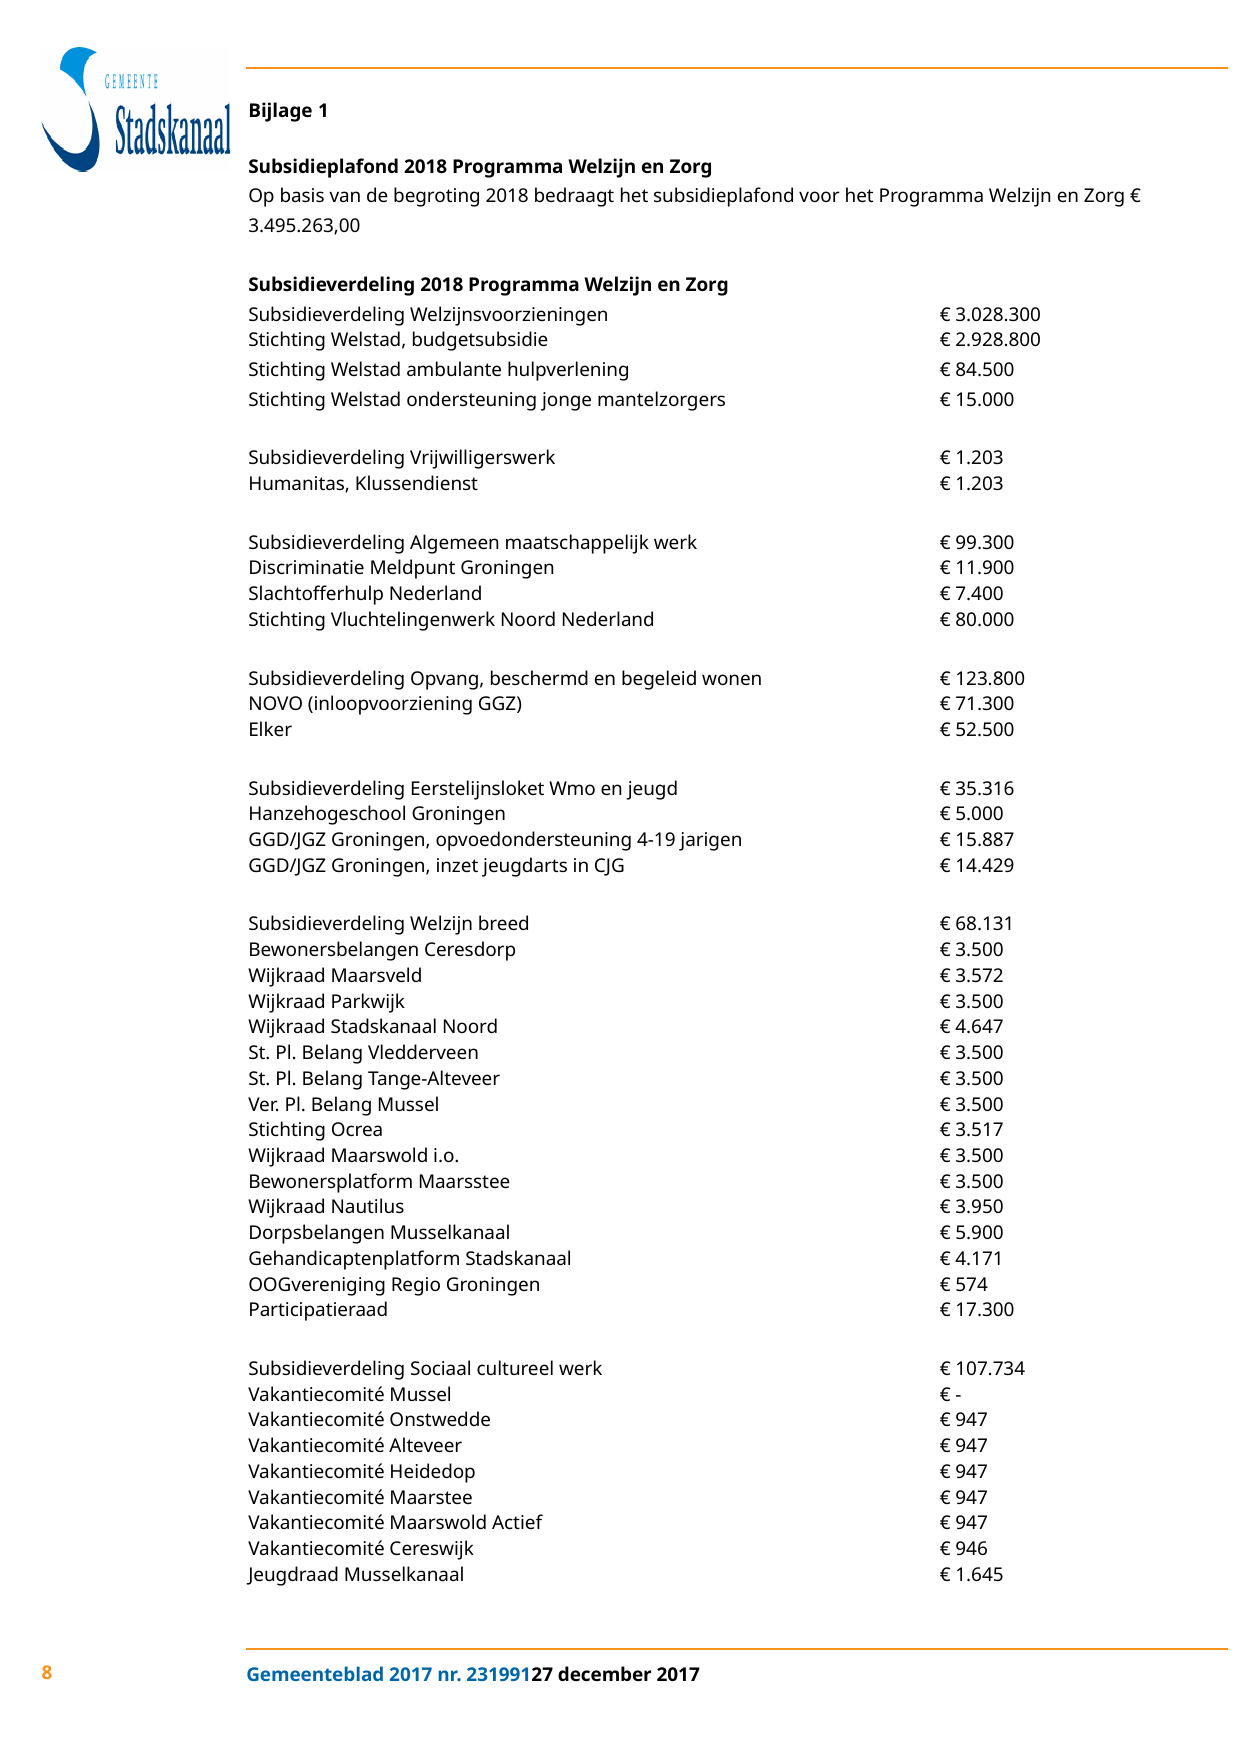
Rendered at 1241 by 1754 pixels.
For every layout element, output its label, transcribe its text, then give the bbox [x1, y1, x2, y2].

table_cell € 3.950 [940, 1194, 1152, 1219]
table_cell Wijkraad Maarsveld [248, 962, 939, 988]
table_cell € 3.500 [940, 1065, 1152, 1091]
table_header € 35.316 [940, 775, 1152, 801]
table_cell Vakantiecomité Cereswijk [248, 1535, 939, 1561]
table_header Subsidieverdeling Welzijnsvoorzieningen [248, 301, 939, 327]
table_cell Ver. Pl. Belang Mussel [248, 1091, 939, 1116]
table_cell € 1.203 [940, 470, 1152, 496]
table_cell € - [940, 1381, 1152, 1407]
table_cell € 4.647 [940, 1014, 1152, 1039]
table_header Subsidieverdeling Algemeen maatschappelijk werk [248, 529, 939, 554]
table_cell Wijkraad Maarswold i.o. [248, 1142, 939, 1168]
table_cell Wijkraad Parkwijk [248, 988, 939, 1013]
table_cell Slachtofferhulp Nederland [248, 580, 939, 606]
table_cell Discriminatie Meldpunt Groningen [248, 555, 939, 580]
table_cell € 3.500 [940, 1142, 1152, 1168]
table_cell € 947 [940, 1510, 1152, 1535]
table_cell € 15.887 [940, 826, 1152, 852]
table_header € 99.300 [940, 529, 1152, 554]
table_cell Bewonersbelangen Ceresdorp [248, 936, 939, 962]
table_cell € 3.500 [940, 988, 1152, 1013]
table_cell St. Pl. Belang Tange-Alteveer [248, 1065, 939, 1091]
picture [41, 47, 231, 172]
table_cell € 947 [940, 1484, 1152, 1509]
table_cell OOGvereniging Regio Groningen [248, 1271, 939, 1297]
text Op basis van de begroting 2018 bedraagt het subsidieplafond voor het Programma Welzijn en Zorg € 3.495.263,00 [248, 182, 1152, 238]
table_cell € 71.300 [940, 690, 1152, 716]
table_cell St. Pl. Belang Vledderveen [248, 1039, 939, 1065]
table_header Subsidieverdeling Sociaal cultureel werk [248, 1355, 939, 1381]
table_header € 107.734 [940, 1355, 1152, 1381]
table_cell Stichting Welstad, budgetsubsidie Stichting Welstad ambulante hulpverlening Stichting Welstad ondersteuning jonge mantelzorgers [248, 327, 939, 412]
table_cell Hanzehogeschool Groningen [248, 801, 939, 826]
table_cell GGD/JGZ Groningen, opvoedondersteuning 4-19 jarigen [248, 826, 939, 852]
table_cell Participatieraad [248, 1297, 939, 1322]
table_header € 123.800 [940, 665, 1152, 690]
table_cell € 4.171 [940, 1245, 1152, 1271]
table_cell NOVO (inloopvoorziening GGZ) [248, 690, 939, 716]
table_cell € 3.517 [940, 1116, 1152, 1142]
table_cell Dorpsbelangen Musselkanaal [248, 1219, 939, 1245]
table_cell € 1.645 [940, 1561, 1152, 1587]
table_cell Vakantiecomité Alteveer [248, 1433, 939, 1458]
table_cell € 574 [940, 1271, 1152, 1297]
table_cell € 5.000 [940, 801, 1152, 826]
table_cell Wijkraad Nautilus [248, 1194, 939, 1219]
table_cell Stichting Vluchtelingenwerk Noord Nederland [248, 606, 939, 632]
table_header Subsidieverdeling Welzijn breed [248, 911, 939, 936]
table_cell € 3.572 [940, 962, 1152, 988]
table_header € 1.203 [940, 445, 1152, 470]
table_cell Jeugdraad Musselkanaal [248, 1561, 939, 1587]
table_cell Vakantiecomité Mussel [248, 1381, 939, 1407]
text Subsidieplafond 2018 Programma Welzijn en Zorg [248, 153, 1152, 179]
table_cell Bewonersplatform Maarsstee [248, 1168, 939, 1194]
table_cell € 947 [940, 1407, 1152, 1432]
table_cell Vakantiecomité Onstwedde [248, 1407, 939, 1432]
table_cell Stichting Ocrea [248, 1116, 939, 1142]
table_cell € 3.500 [940, 1168, 1152, 1194]
table_cell € 11.900 [940, 555, 1152, 580]
text Subsidieverdeling 2018 Programma Welzijn en Zorg [248, 271, 1152, 297]
table_cell € 2.928.800 € 84.500 € 15.000 [940, 327, 1152, 412]
table_cell € 946 [940, 1535, 1152, 1561]
table_cell € 80.000 [940, 606, 1152, 632]
table_header Subsidieverdeling Opvang, beschermd en begeleid wonen [248, 665, 939, 690]
text Bijlage 1 [248, 95, 1152, 123]
table_cell € 7.400 [940, 580, 1152, 606]
table_header Subsidieverdeling Vrijwilligerswerk [248, 445, 939, 470]
table_cell € 52.500 [940, 716, 1152, 742]
table_cell Humanitas, Klussendienst [248, 470, 939, 496]
table_cell Vakantiecomité Maarstee [248, 1484, 939, 1509]
table_cell Gehandicaptenplatform Stadskanaal [248, 1245, 939, 1271]
table_cell € 17.300 [940, 1297, 1152, 1322]
table_header € 3.028.300 [940, 301, 1152, 327]
table_cell € 3.500 [940, 936, 1152, 962]
table_cell € 14.429 [940, 852, 1152, 878]
table_cell € 947 [940, 1433, 1152, 1458]
table_cell € 947 [940, 1458, 1152, 1484]
table_header € 68.131 [940, 911, 1152, 936]
table_cell Elker [248, 716, 939, 742]
table_cell Wijkraad Stadskanaal Noord [248, 1014, 939, 1039]
table_cell € 3.500 [940, 1039, 1152, 1065]
table_header Subsidieverdeling Eerstelijnsloket Wmo en jeugd [248, 775, 939, 801]
table_cell Vakantiecomité Heidedop [248, 1458, 939, 1484]
table_cell € 5.900 [940, 1219, 1152, 1245]
table_cell GGD/JGZ Groningen, inzet jeugdarts in CJG [248, 852, 939, 878]
table_cell € 3.500 [940, 1091, 1152, 1116]
table_cell Vakantiecomité Maarswold Actief [248, 1510, 939, 1535]
